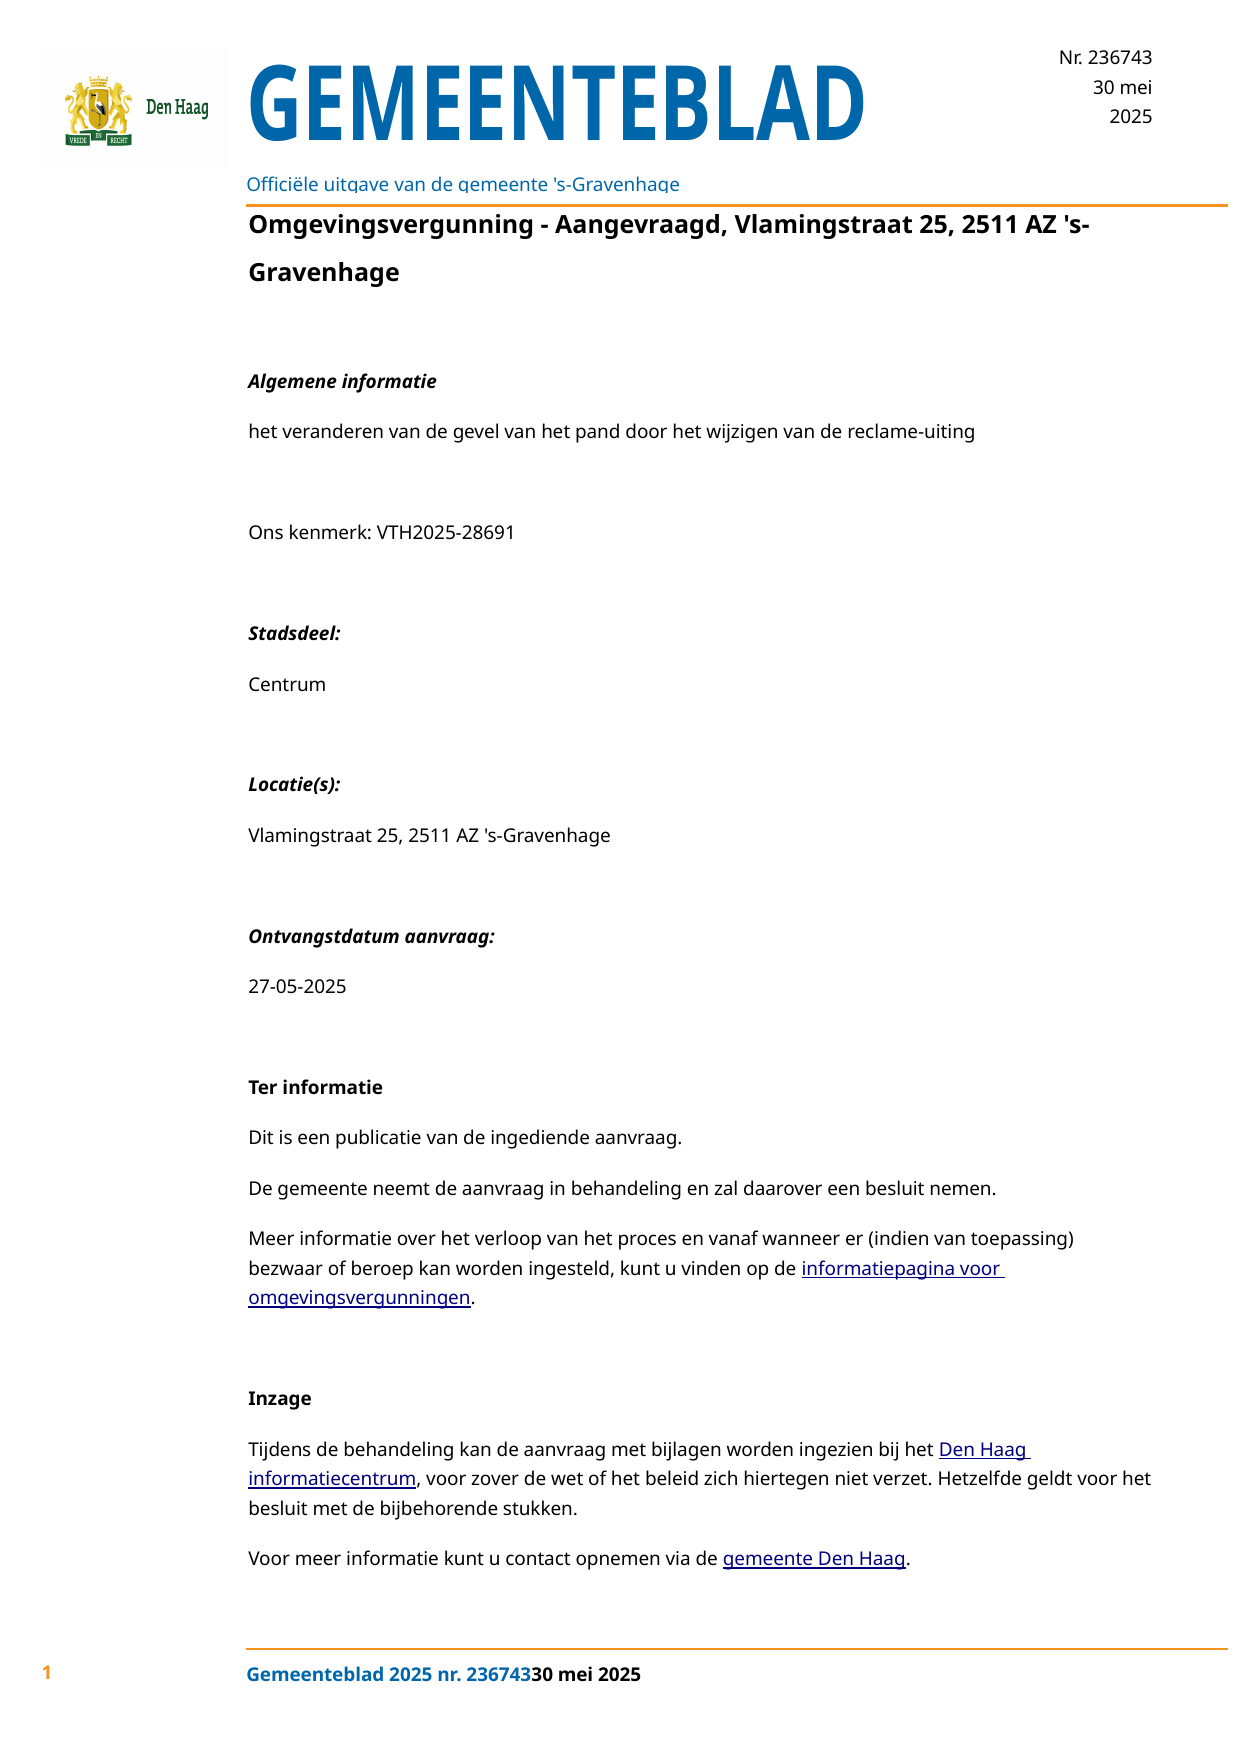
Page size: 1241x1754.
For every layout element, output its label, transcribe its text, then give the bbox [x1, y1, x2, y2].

picture [41, 47, 231, 172]
text Vlamingstraat 25, 2511 AZ 's-Gravenhage [248, 822, 1152, 848]
text Dit is een publicatie van de ingediende aanvraag. [248, 1124, 1152, 1150]
text 27-05-2025 [248, 973, 1152, 999]
text Locatie(s): [248, 772, 1152, 797]
text Voor meer informatie kunt u contact opnemen via de gemeente Den Haag. [248, 1545, 1152, 1571]
text Tijdens de behandeling kan de aanvraag met bijlagen worden ingezien bij het Den Haag informatiecentrum, voor zover de wet of het beleid zich hiertegen niet verzet. Hetzelfde geldt voor het besluit met de bijbehorende stukken. [248, 1436, 1152, 1521]
text Algemene informatie [248, 368, 1152, 394]
text Meer informatie over het verloop van het proces en vanaf wanneer er (indien van toepassing) bezwaar of beroep kan worden ingesteld, kunt u vinden op de informatiepagina voor omgevingsvergunningen. [248, 1225, 1152, 1310]
text Centrum [248, 671, 1152, 697]
text De gemeente neemt de aanvraag in behandeling en zal daarover een besluit nemen. [248, 1175, 1152, 1201]
text Ter informatie [248, 1074, 1152, 1100]
text Omgevingsvergunning - Aangevraagd, Vlamingstraat 25, 2511 AZ 's-Gravenhage [248, 207, 1152, 288]
text Stadsdeel: [248, 620, 1152, 646]
text Inzage [248, 1385, 1152, 1411]
text Ontvangstdatum aanvraag: [248, 923, 1152, 949]
text het veranderen van de gevel van het pand door het wijzigen van de reclame-uiting [248, 419, 1152, 444]
text Ons kenmerk: VTH2025-28691 [248, 519, 1152, 545]
